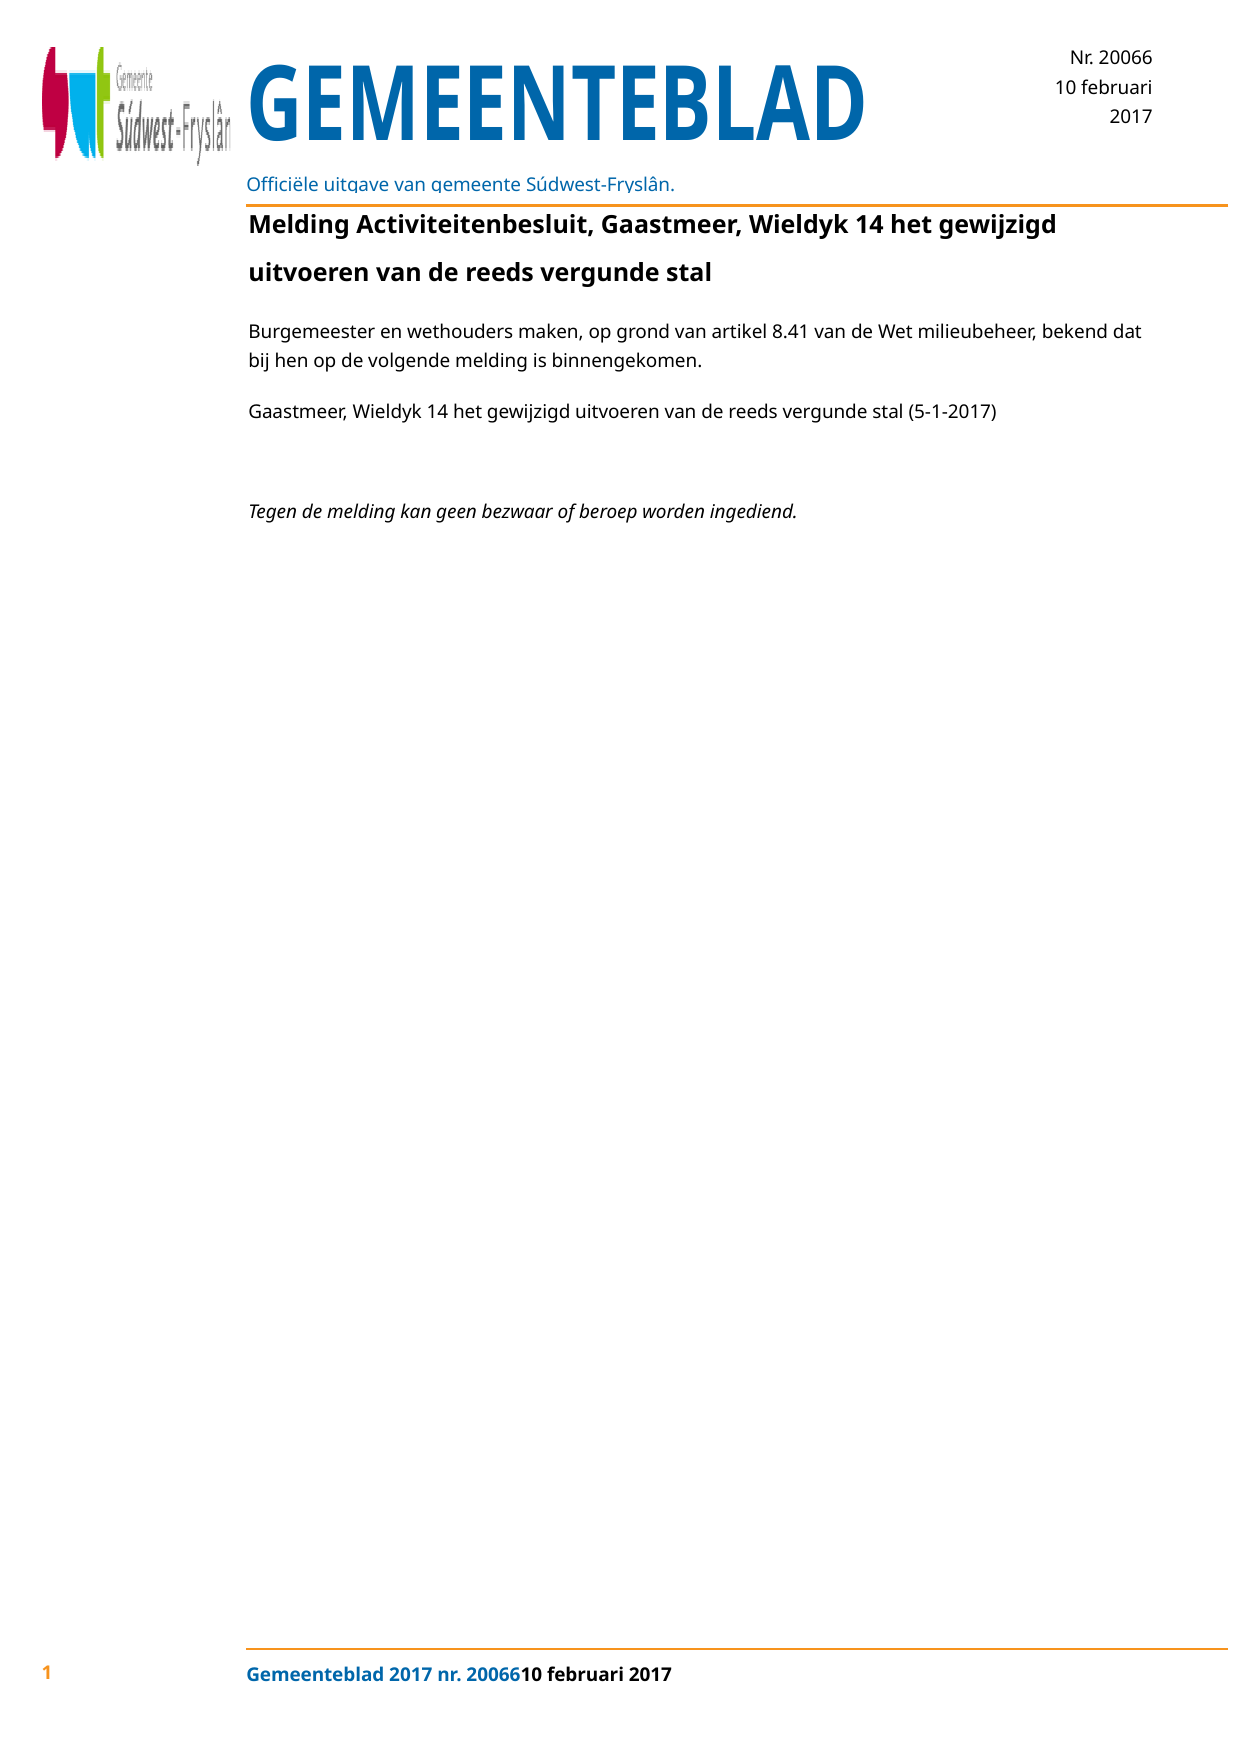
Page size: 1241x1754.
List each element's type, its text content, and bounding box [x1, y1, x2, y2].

text Burgemeester en wethouders maken, op grond van artikel 8.41 van de Wet milieubeheer, bekend dat bij hen op de volgende melding is binnengekomen. [248, 318, 1152, 373]
text Gaastmeer, Wieldyk 14 het gewijzigd uitvoeren van de reeds vergunde stal (5-1-2017) [248, 398, 1152, 424]
text Tegen de melding kan geen bezwaar of beroep worden ingediend. [248, 499, 1152, 524]
picture [41, 47, 231, 172]
text Melding Activiteitenbesluit, Gaastmeer, Wieldyk 14 het gewijzigd uitvoeren van de reeds vergunde stal [248, 207, 1152, 288]
